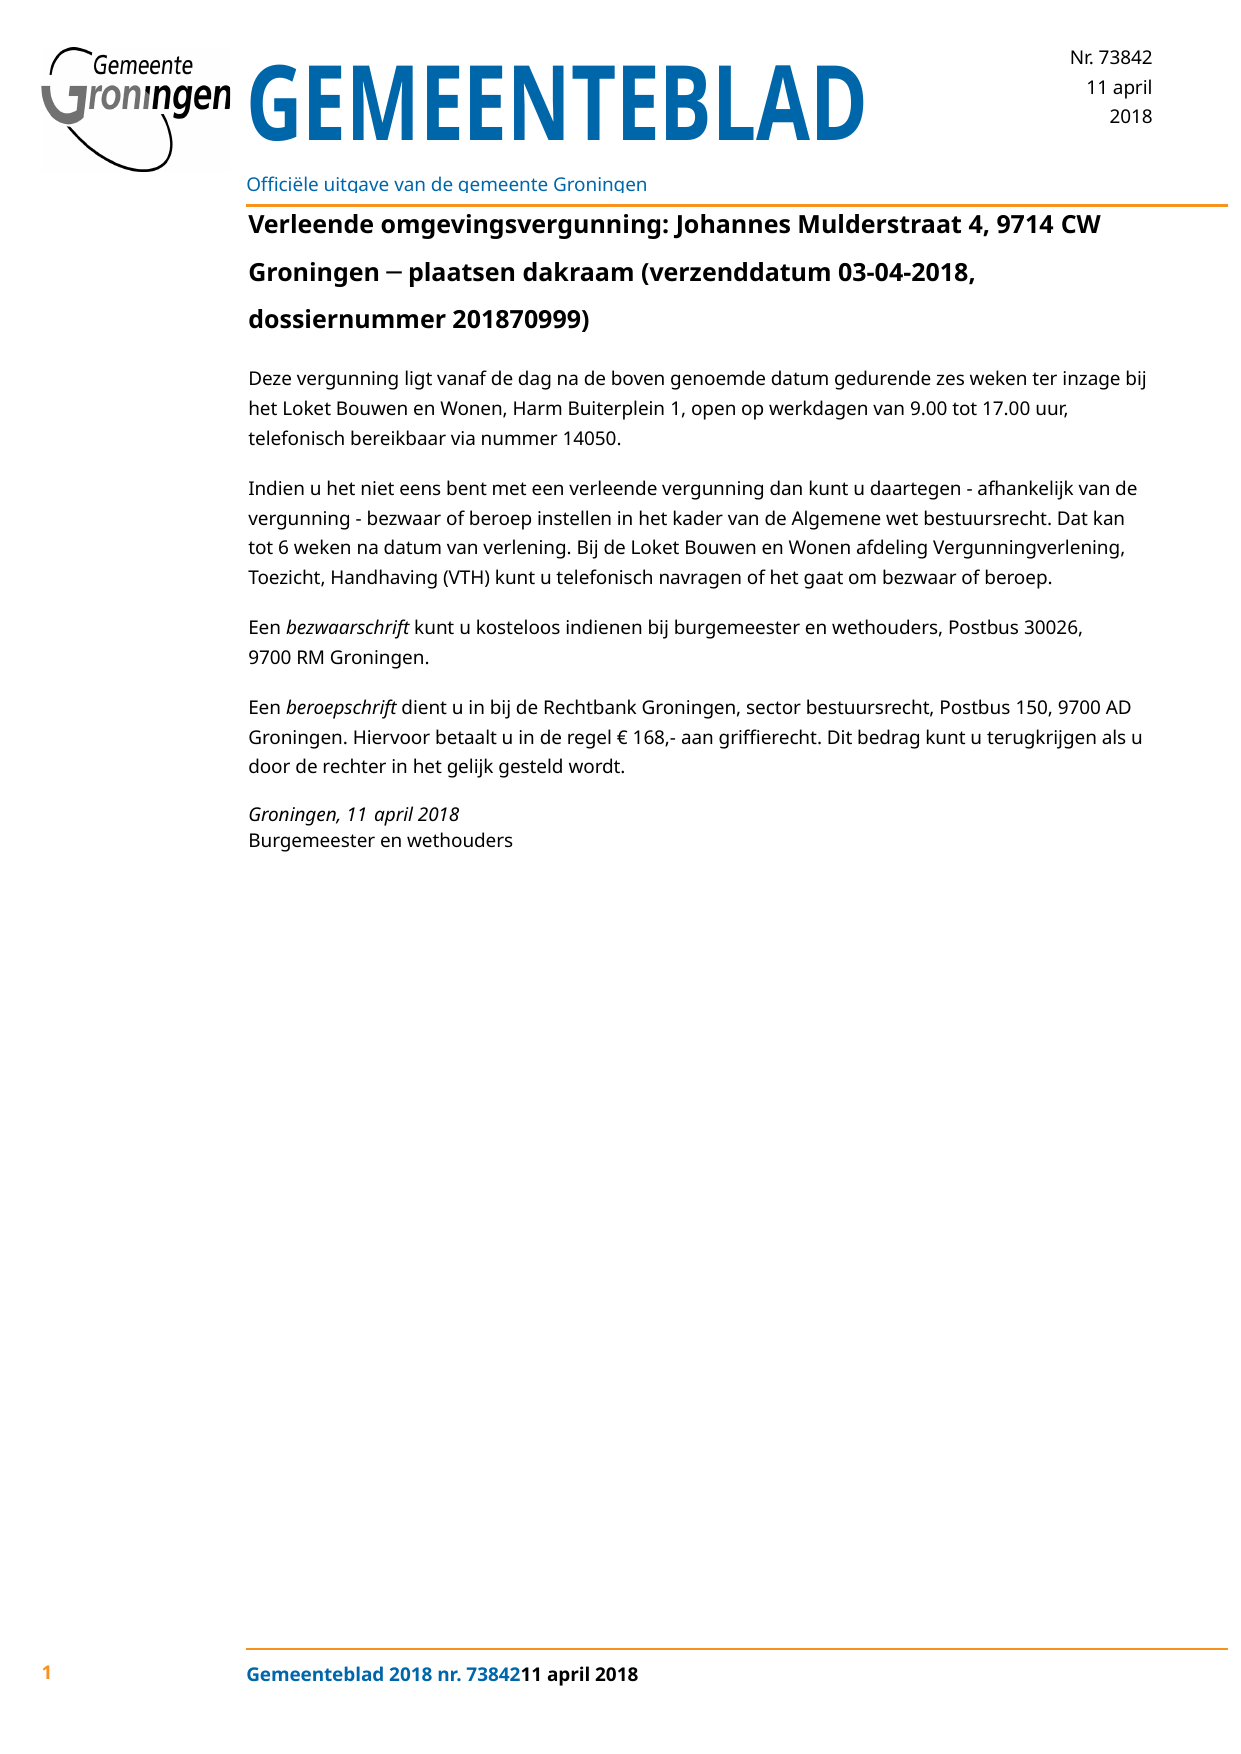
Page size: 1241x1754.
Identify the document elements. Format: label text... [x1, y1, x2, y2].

text Groningen, 11 april 2018 [248, 801, 1152, 827]
text Indien u het niet eens bent met een verleende vergunning dan kunt u daartegen - afhankelijk van de vergunning - bezwaar of beroep instellen in het kader van de Algemene wet bestuursrecht. Dat kan tot 6 weken na datum van verlening. Bij de Loket Bouwen en Wonen afdeling Vergunningverlening, Toezicht, Handhaving (VTH) kunt u telefonisch navragen of het gaat om bezwaar of beroep. [248, 475, 1152, 589]
picture [41, 47, 231, 172]
text Een beroepschrift dient u in bij de Rechtbank Groningen, sector bestuursrecht, Postbus 150, 9700 AD Groningen. Hiervoor betaalt u in de regel € 168,- aan griffierecht. Dit bedrag kunt u terugkrijgen als u door de rechter in het gelijk gesteld wordt. [248, 694, 1152, 779]
text Deze vergunning ligt vanaf de dag na de boven genoemde datum gedurende zes weken ter inzage bij het Loket Bouwen en Wonen, Harm Buiterplein 1, open op werkdagen van 9.00 tot 17.00 uur, telefonisch bereikbaar via nummer 14050. [248, 366, 1152, 450]
text Verleende omgevingsvergunning: Johannes Mulderstraat 4, 9714 CW Groningen ─ plaatsen dakraam (verzenddatum 03-04-2018, dossiernummer 201870999) [248, 207, 1152, 336]
text Burgemeester en wethouders [248, 827, 1152, 853]
text Een bezwaarschrift kunt u kosteloos indienen bij burgemeester en wethouders, Postbus 30026, 9700 RM Groningen. [248, 614, 1152, 669]
